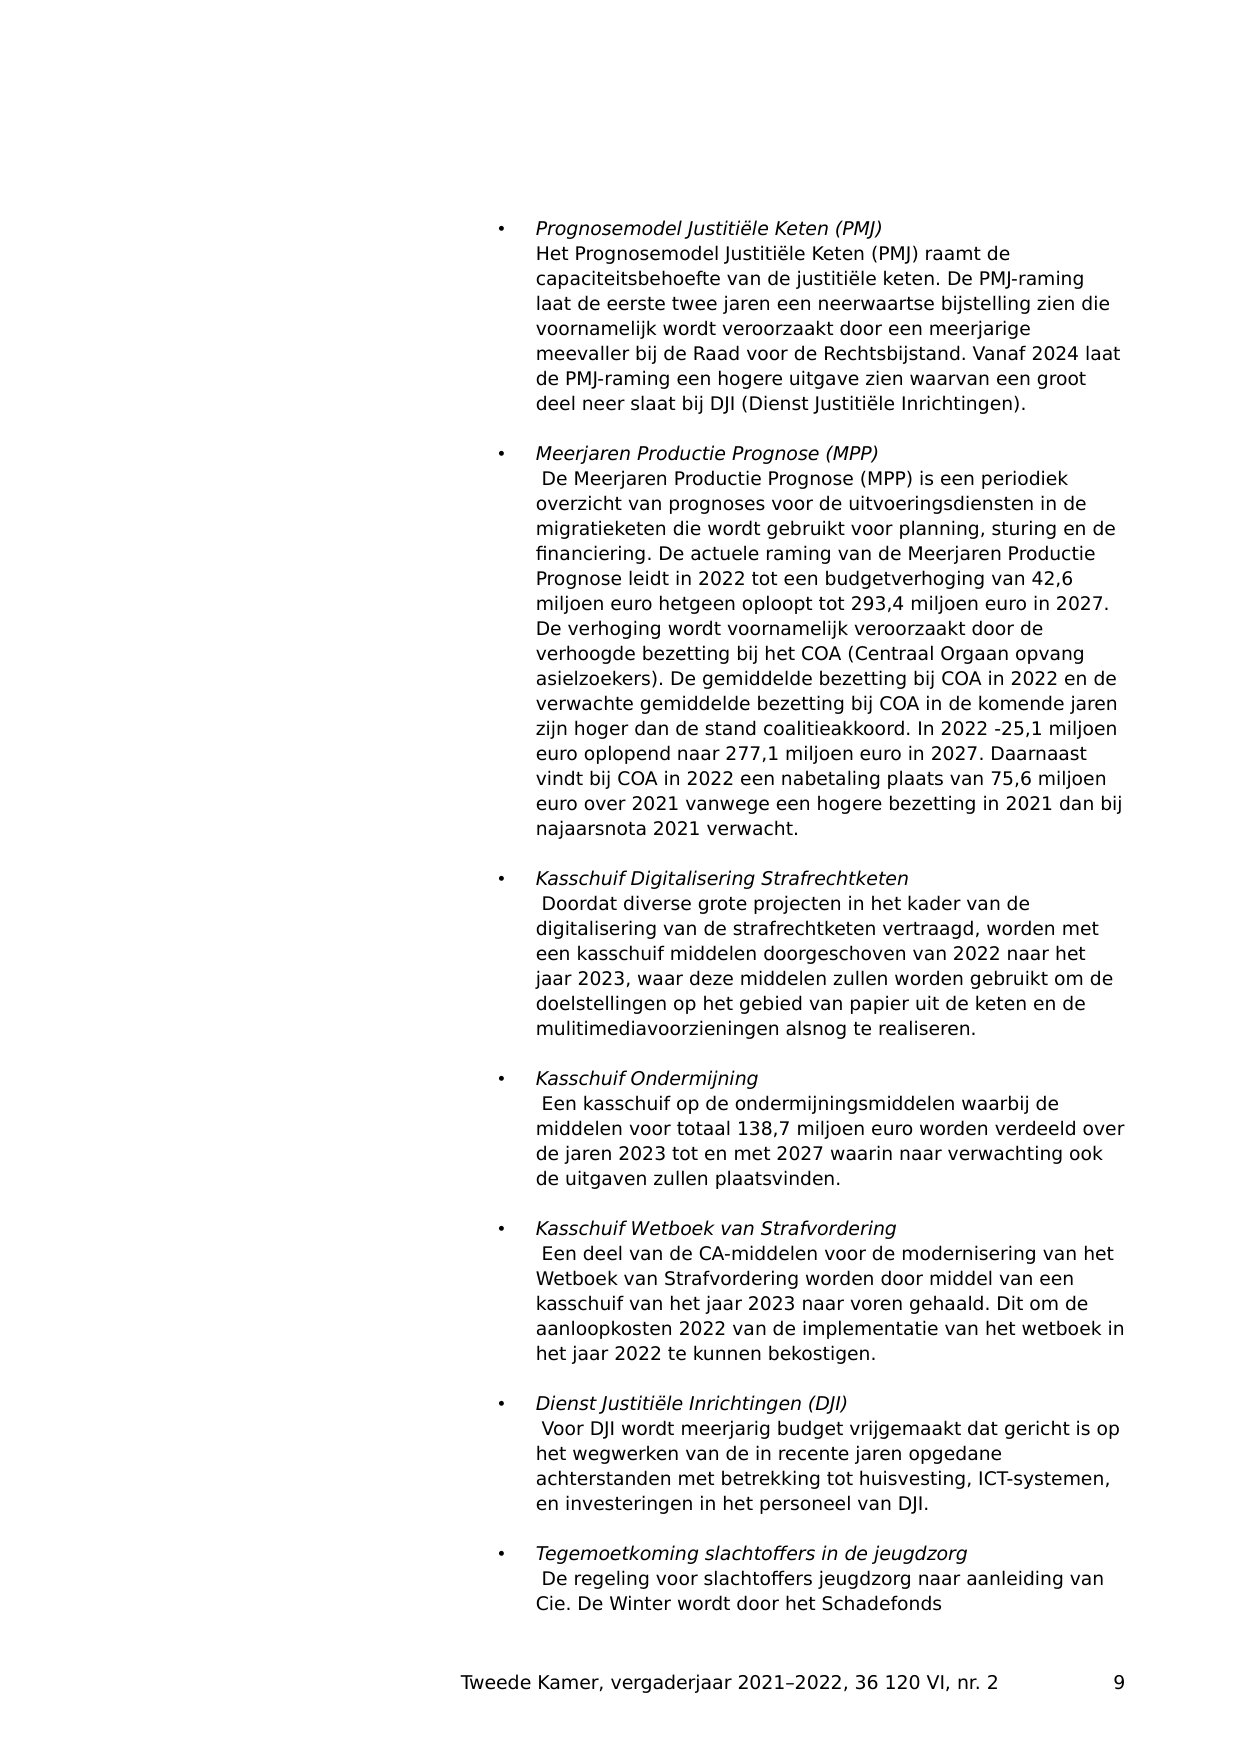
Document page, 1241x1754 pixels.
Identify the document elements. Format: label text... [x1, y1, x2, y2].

list Dienst Justitiële Inrichtingen (DJI) Voor DJI wordt meerjarig budget vrijgemaakt dat gericht is op het wegwerken van de in recente jaren opgedane achterstanden met betrekking tot huisvesting, ICT-systemen, en investeringen in het personeel van DJI. [498, 1391, 1125, 1541]
list Prognosemodel Justitiële Keten (PMJ) Het Prognosemodel Justitiële Keten (PMJ) raamt de capaciteitsbehoefte van de justitiële keten. De PMJ-raming laat de eerste twee jaren een neerwaartse bijstelling zien die voornamelijk wordt veroorzaakt door een meerjarige meevaller bij de Raad voor de Rechtsbijstand. Vanaf 2024 laat de PMJ-raming een hogere uitgave zien waarvan een groot deel neer slaat bij DJI (Dienst Justitiële Inrichtingen). [498, 216, 1125, 441]
list [498, 191, 1125, 216]
list Kasschuif Ondermijning Een kasschuif op de ondermijningsmiddelen waarbij de middelen voor totaal 138,7 miljoen euro worden verdeeld over de jaren 2023 tot en met 2027 waarin naar verwachting ook de uitgaven zullen plaatsvinden. [498, 1066, 1125, 1216]
list Meerjaren Productie Prognose (MPP) De Meerjaren Productie Prognose (MPP) is een periodiek overzicht van prognoses voor de uitvoeringsdiensten in de migratieketen die wordt gebruikt voor planning, sturing en de financiering. De actuele raming van de Meerjaren Productie Prognose leidt in 2022 tot een budgetverhoging van 42,6 miljoen euro hetgeen oploopt tot 293,4 miljoen euro in 2027. De verhoging wordt voornamelijk veroorzaakt door de verhoogde bezetting bij het COA (Centraal Orgaan opvang asielzoekers). De gemiddelde bezetting bij COA in 2022 en de verwachte gemiddelde bezetting bij COA in de komende jaren zijn hoger dan de stand coalitieakkoord. In 2022 -25,1 miljoen euro oplopend naar 277,1 miljoen euro in 2027. Daarnaast vindt bij COA in 2022 een nabetaling plaats van 75,6 miljoen euro over 2021 vanwege een hogere bezetting in 2021 dan bij najaarsnota 2021 verwacht. [498, 441, 1125, 866]
list Kasschuif Digitalisering Strafrechtketen Doordat diverse grote projecten in het kader van de digitalisering van de strafrechtketen vertraagd, worden met een kasschuif middelen doorgeschoven van 2022 naar het jaar 2023, waar deze middelen zullen worden gebruikt om de doelstellingen op het gebied van papier uit de keten en de mulitimediavoorzieningen alsnog te realiseren. [498, 866, 1125, 1066]
list Tegemoetkoming slachtoffers in de jeugdzorg De regeling voor slachtoffers jeugdzorg naar aanleiding van Cie. De Winter wordt door het Schadefonds [498, 1541, 1125, 1616]
list Kasschuif Wetboek van Strafvordering Een deel van de CA-middelen voor de modernisering van het Wetboek van Strafvordering worden door middel van een kasschuif van het jaar 2023 naar voren gehaald. Dit om de aanloopkosten 2022 van de implementatie van het wetboek in het jaar 2022 te kunnen bekostigen. [498, 1216, 1125, 1391]
